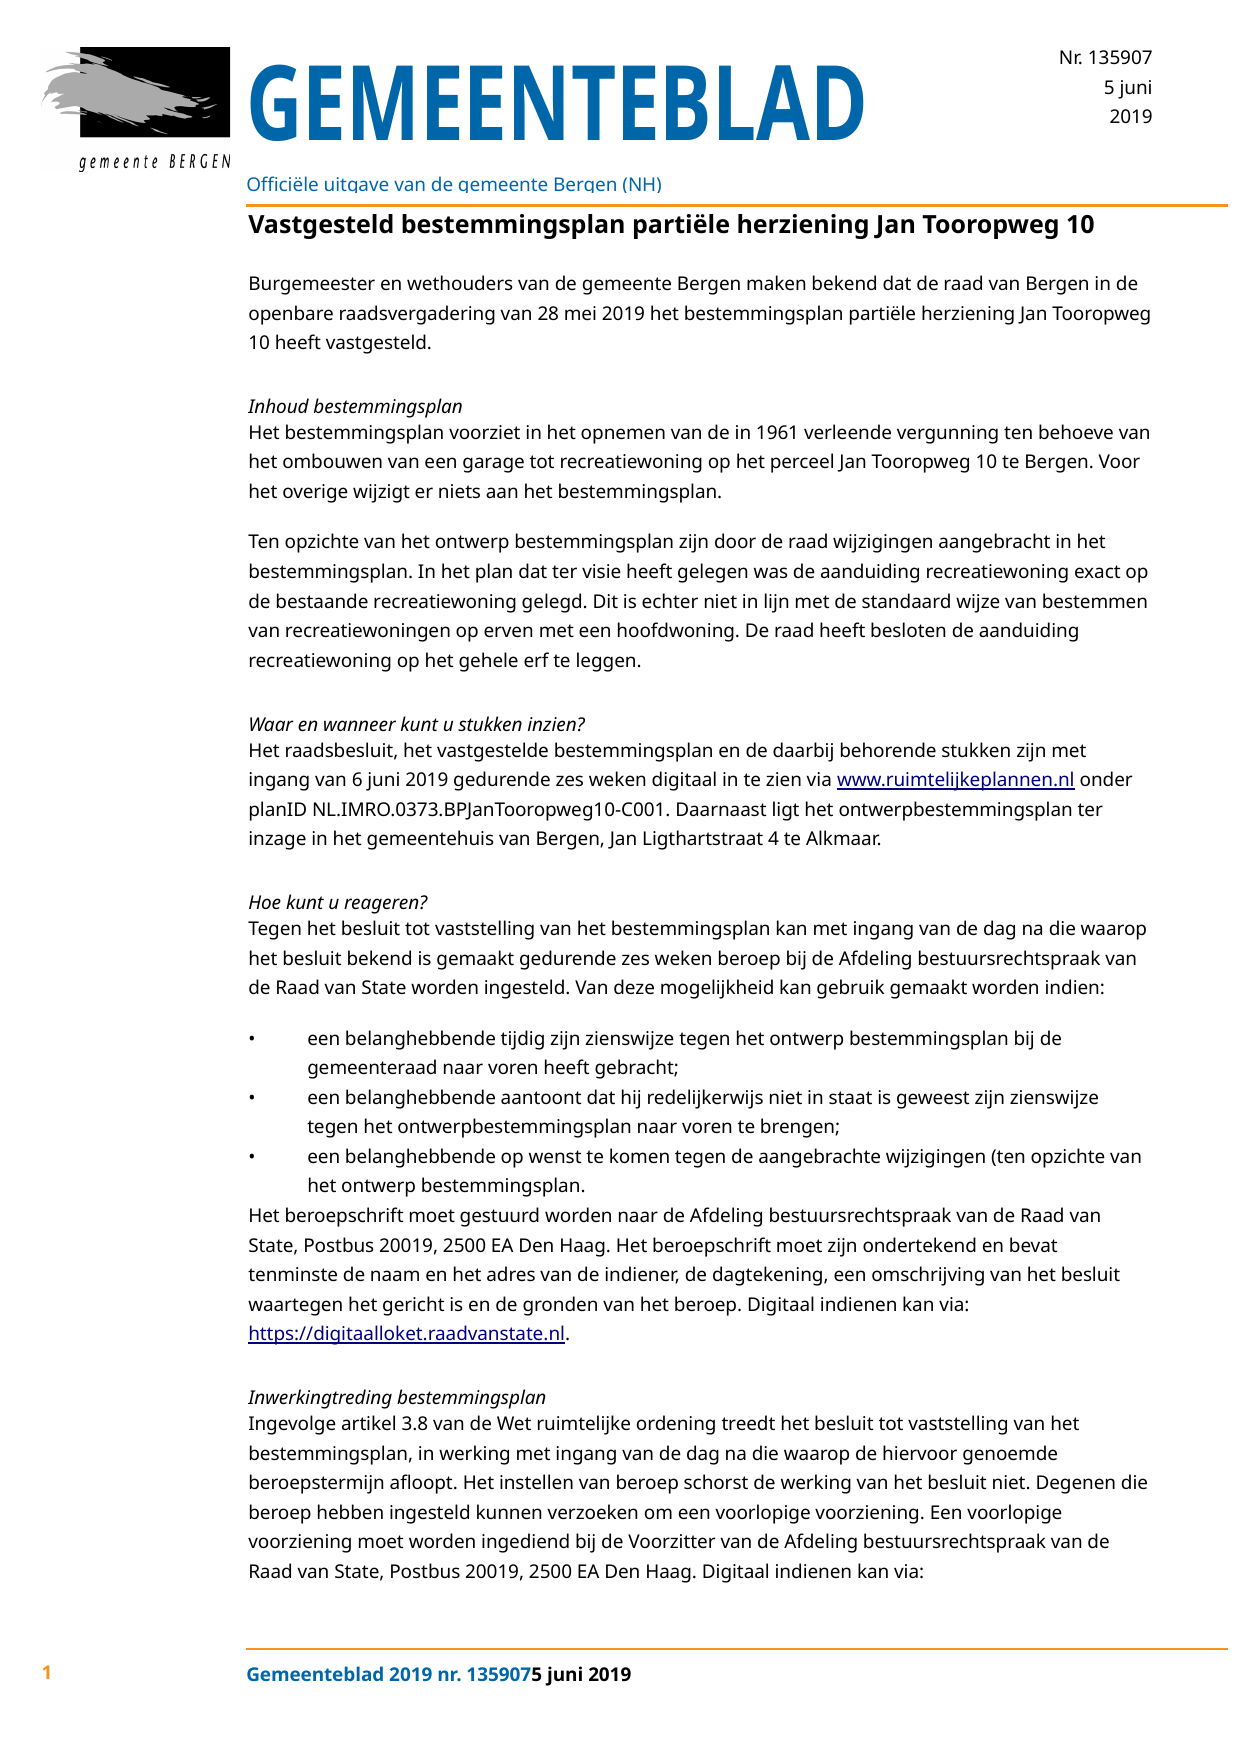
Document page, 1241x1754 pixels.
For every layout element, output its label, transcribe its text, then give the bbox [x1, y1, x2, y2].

text Hoe kunt u reageren? [248, 889, 1152, 915]
text Vastgesteld bestemmingsplan partiële herziening Jan Tooropweg 10 [248, 207, 1152, 241]
text Inhoud bestemmingsplan [248, 393, 1152, 419]
text Inwerkingtreding bestemmingsplan [248, 1384, 1152, 1410]
picture [41, 47, 231, 172]
text Burgemeester en wethouders van de gemeente Bergen maken bekend dat de raad van Bergen in de openbare raadsvergadering van 28 mei 2019 het bestemmingsplan partiële herziening Jan Tooropweg 10 heeft vastgesteld. [248, 270, 1152, 355]
text Tegen het besluit tot vaststelling van het bestemmingsplan kan met ingang van de dag na die waarop het besluit bekend is gemaakt gedurende zes weken beroep bij de Afdeling bestuursrechtspraak van de Raad van State worden ingesteld. Van deze mogelijkheid kan gebruik gemaakt worden indien: [248, 915, 1152, 1000]
list een belanghebbende op wenst te komen tegen de aangebrachte wijzigingen (ten opzichte van het ontwerp bestemmingsplan. [248, 1143, 1152, 1198]
list een belanghebbende aantoont dat hij redelijkerwijs niet in staat is geweest zijn zienswijze tegen het ontwerpbestemmingsplan naar voren te brengen; [248, 1084, 1152, 1139]
text Het beroepschrift moet gestuurd worden naar de Afdeling bestuursrechtspraak van de Raad van State, Postbus 20019, 2500 EA Den Haag. Het beroepschrift moet zijn ondertekend en bevat tenminste de naam en het adres van de indiener, de dagtekening, een omschrijving van het besluit waartegen het gericht is en de gronden van het beroep. Digitaal indienen kan via: https://digitaalloket.raadvanstate.nl. [248, 1202, 1152, 1346]
text Ingevolge artikel 3.8 van de Wet ruimtelijke ordening treedt het besluit tot vaststelling van het bestemmingsplan, in werking met ingang van de dag na die waarop de hiervoor genoemde beroepstermijn afloopt. Het instellen van beroep schorst de werking van het besluit niet. Degenen die beroep hebben ingesteld kunnen verzoeken om een voorlopige voorziening. Een voorlopige voorziening moet worden ingediend bij de Voorzitter van de Afdeling bestuursrechtspraak van de Raad van State, Postbus 20019, 2500 EA Den Haag. Digitaal indienen kan via: [248, 1410, 1152, 1584]
list een belanghebbende tijdig zijn zienswijze tegen het ontwerp bestemmingsplan bij de gemeenteraad naar voren heeft gebracht; [248, 1025, 1152, 1080]
text Het raadsbesluit, het vastgestelde bestemmingsplan en de daarbij behorende stukken zijn met ingang van 6 juni 2019 gedurende zes weken digitaal in te zien via www.ruimtelijkeplannen.nl onder planID NL.IMRO.0373.BPJanTooropweg10-C001. Daarnaast ligt het ontwerpbestemmingsplan ter inzage in het gemeentehuis van Bergen, Jan Ligthartstraat 4 te Alkmaar. [248, 737, 1152, 851]
text Ten opzichte van het ontwerp bestemmingsplan zijn door de raad wijzigingen aangebracht in het bestemmingsplan. In het plan dat ter visie heeft gelegen was de aanduiding recreatiewoning exact op de bestaande recreatiewoning gelegd. Dit is echter niet in lijn met de standaard wijze van bestemmen van recreatiewoningen op erven met een hoofdwoning. De raad heeft besloten de aanduiding recreatiewoning op het gehele erf te leggen. [248, 529, 1152, 673]
text Waar en wanneer kunt u stukken inzien? [248, 711, 1152, 737]
text Het bestemmingsplan voorziet in het opnemen van de in 1961 verleende vergunning ten behoeve van het ombouwen van een garage tot recreatiewoning op het perceel Jan Tooropweg 10 te Bergen. Voor het overige wijzigt er niets aan het bestemmingsplan. [248, 419, 1152, 504]
